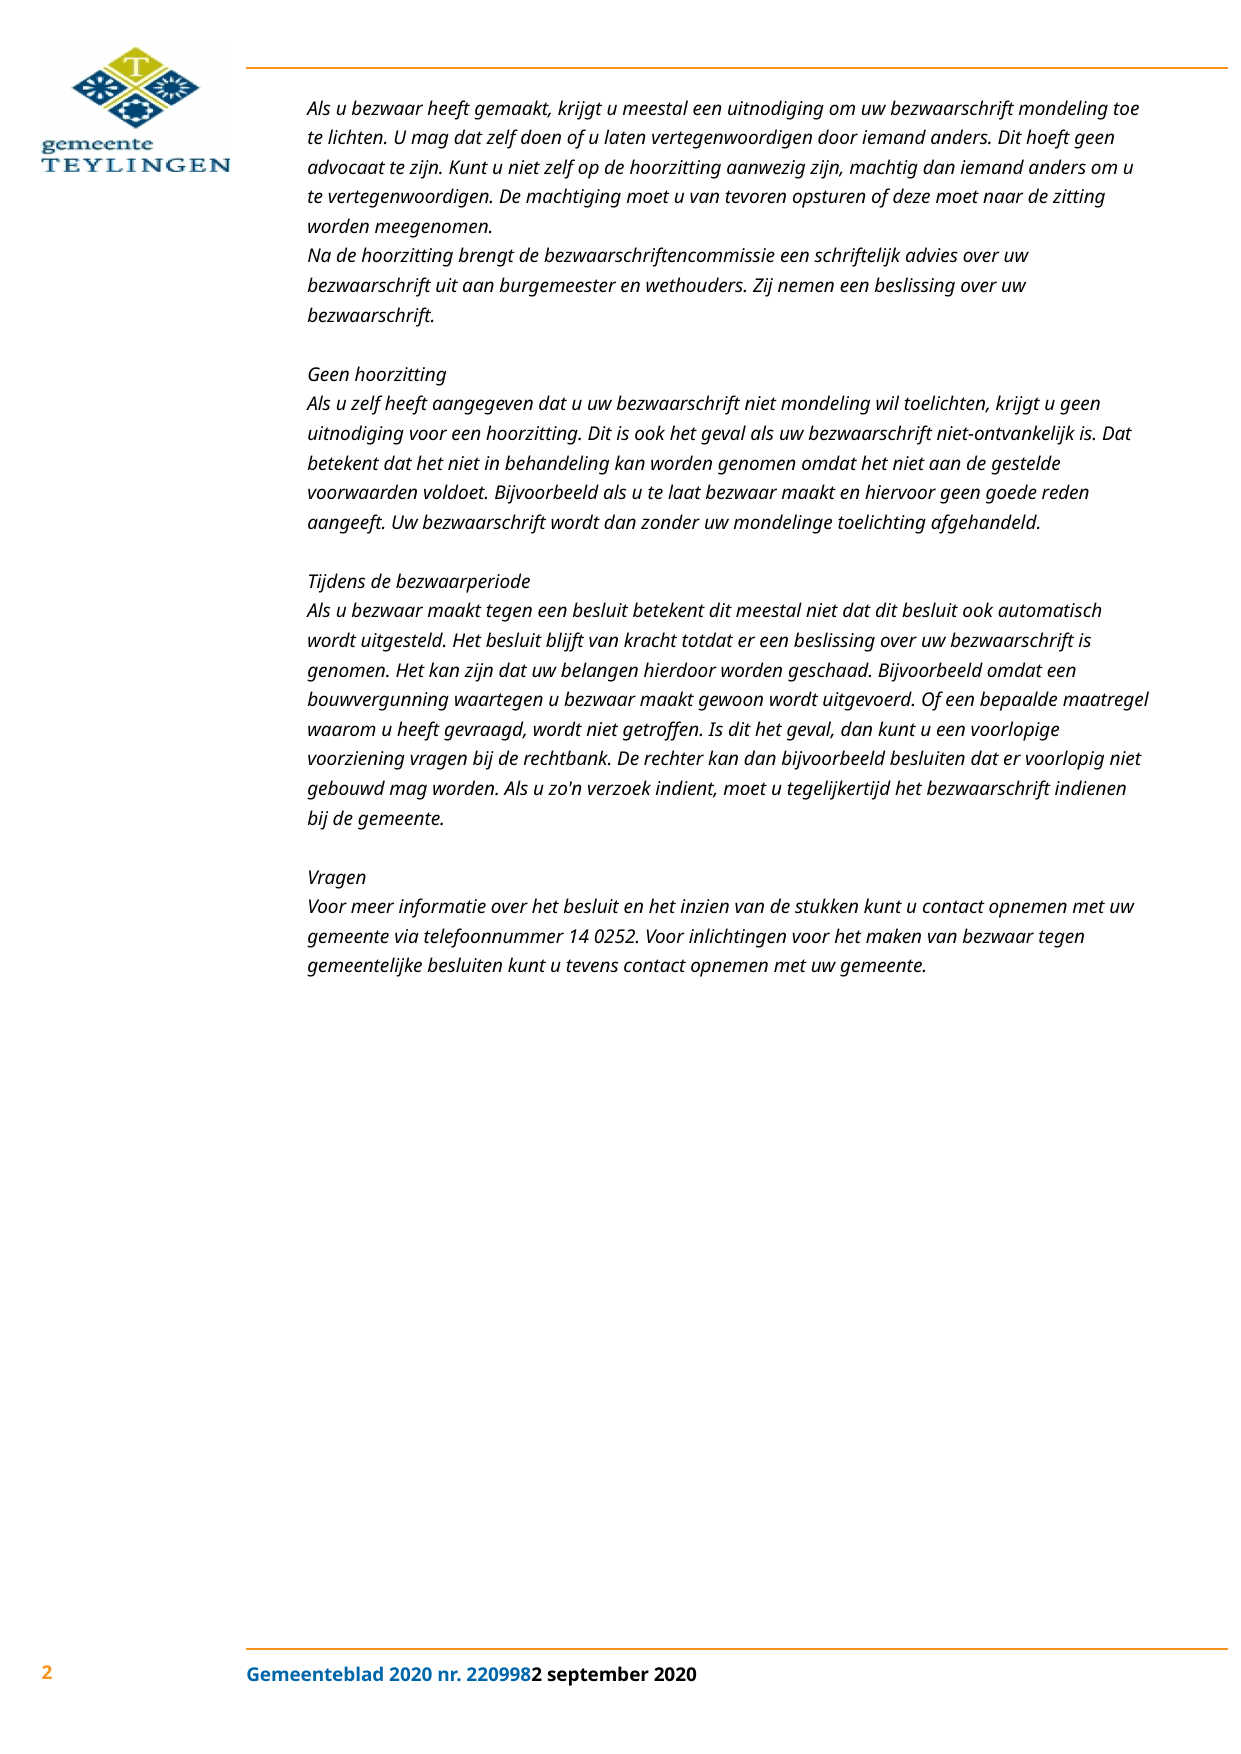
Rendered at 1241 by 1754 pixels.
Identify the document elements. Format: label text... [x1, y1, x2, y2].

list Na de hoorzitting brengt de bezwaarschriftencommissie een schriftelijk advies over uw bezwaarschrift uit aan burgemeester en wethouders. Zij nemen een beslissing over uw bezwaarschrift. [248, 243, 1152, 328]
list Voor meer informatie over het besluit en het inzien van de stukken kunt u contact opnemen met uw gemeente via telefoonnummer 14 0252. Voor inlichtingen voor het maken van bezwaar tegen gemeentelijke besluiten kunt u tevens contact opnemen met uw gemeente. [248, 893, 1152, 978]
list Tijdens de bezwaarperiode [248, 568, 1152, 594]
list Geen hoorzitting [248, 361, 1152, 387]
list Vragen [248, 864, 1152, 890]
list Als u bezwaar heeft gemaakt, krijgt u meestal een uitnodiging om uw bezwaarschrift mondeling toe te lichten. U mag dat zelf doen of u laten vertegenwoordigen door iemand anders. Dit hoeft geen advocaat te zijn. Kunt u niet zelf op de hoorzitting aanwezig zijn, machtig dan iemand anders om u te vertegenwoordigen. De machtiging moet u van tevoren opsturen of deze moet naar de zitting worden meegenomen. [248, 95, 1152, 239]
list Als u bezwaar maakt tegen een besluit betekent dit meestal niet dat dit besluit ook automatisch wordt uitgesteld. Het besluit blijft van kracht totdat er een beslissing over uw bezwaarschrift is genomen. Het kan zijn dat uw belangen hierdoor worden geschaad. Bijvoorbeeld omdat een bouwvergunning waartegen u bezwaar maakt gewoon wordt uitgevoerd. Of een bepaalde maatregel waarom u heeft gevraagd, wordt niet getroffen. Is dit het geval, dan kunt u een voorlopige voorziening vragen bij de rechtbank. De rechter kan dan bijvoorbeeld besluiten dat er voorlopig niet gebouwd mag worden. Als u zo'n verzoek indient, moet u tegelijkertijd het bezwaarschrift indienen bij de gemeente. [248, 598, 1152, 831]
list Als u zelf heeft aangegeven dat u uw bezwaarschrift niet mondeling wil toelichten, krijgt u geen uitnodiging voor een hoorzitting. Dit is ook het geval als uw bezwaarschrift niet-ontvankelijk is. Dat betekent dat het niet in behandeling kan worden genomen omdat het niet aan de gestelde voorwaarden voldoet. Bijvoorbeeld als u te laat bezwaar maakt en hiervoor geen goede reden aangeeft. Uw bezwaarschrift wordt dan zonder uw mondelinge toelichting afgehandeld. [248, 391, 1152, 535]
picture [41, 47, 231, 172]
